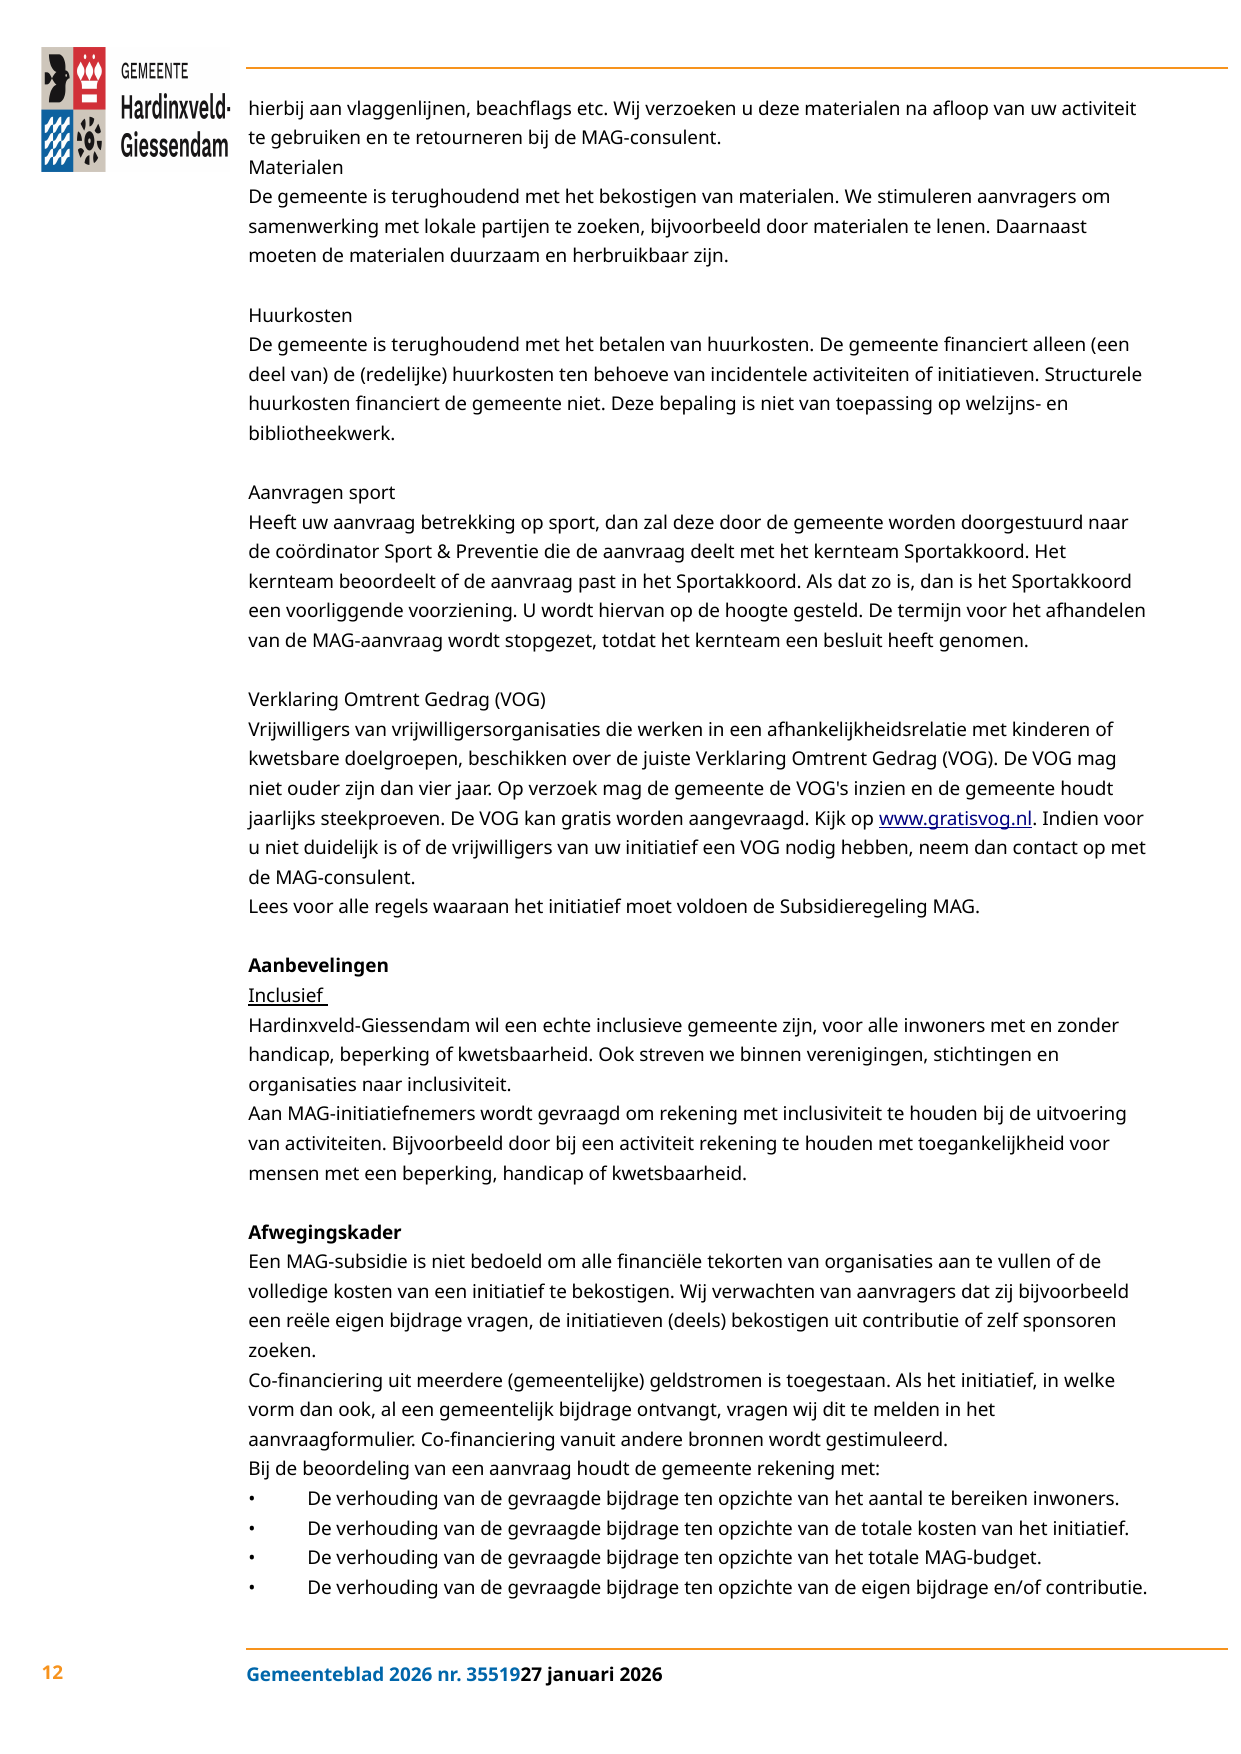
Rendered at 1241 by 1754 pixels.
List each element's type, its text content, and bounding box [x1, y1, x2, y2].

text Bij de beoordeling van een aanvraag houdt de gemeente rekening met: [248, 1456, 1152, 1481]
text Aanvragen sport [248, 479, 1152, 505]
list De verhouding van de gevraagde bijdrage ten opzichte van de totale kosten van het initiatief. [248, 1515, 1152, 1541]
text Lees voor alle regels waaraan het initiatief moet voldoen de Subsidieregeling MAG. [248, 893, 1152, 919]
text Aanbevelingen [248, 953, 1152, 978]
text Inclusief [248, 982, 1152, 1008]
list De verhouding van de gevraagde bijdrage ten opzichte van de eigen bijdrage en/of contributie. [248, 1574, 1152, 1600]
list De verhouding van de gevraagde bijdrage ten opzichte van het totale MAG-budget. [248, 1544, 1152, 1570]
text Co-financiering uit meerdere (gemeentelijke) geldstromen is toegestaan. Als het initiatief, in welke vorm dan ook, al een gemeentelijk bijdrage ontvangt, vragen wij dit te melden in het aanvraagformulier. Co-financiering vanuit andere bronnen wordt gestimuleerd. [248, 1367, 1152, 1452]
text Aan MAG-initiatiefnemers wordt gevraagd om rekening met inclusiviteit te houden bij de uitvoering van activiteiten. Bijvoorbeeld door bij een activiteit rekening te houden met toegankelijkheid voor mensen met een beperking, handicap of kwetsbaarheid. [248, 1101, 1152, 1186]
list De verhouding van de gevraagde bijdrage ten opzichte van het aantal te bereiken inwoners. [248, 1485, 1152, 1511]
text Huurkosten [248, 302, 1152, 328]
text De gemeente is terughoudend met het bekostigen van materialen. We stimuleren aanvragers om samenwerking met lokale partijen te zoeken, bijvoorbeeld door materialen te lenen. Daarnaast moeten de materialen duurzaam en herbruikbaar zijn. [248, 183, 1152, 268]
text Materialen [248, 154, 1152, 180]
text Vrijwilligers van vrijwilligersorganisaties die werken in een afhankelijkheidsrelatie met kinderen of kwetsbare doelgroepen, beschikken over de juiste Verklaring Omtrent Gedrag (VOG). De VOG mag niet ouder zijn dan vier jaar. Op verzoek mag de gemeente de VOG's inzien en de gemeente houdt jaarlijks steekproeven. De VOG kan gratis worden aangevraagd. Kijk op www.gratisvog.nl. Indien voor u niet duidelijk is of de vrijwilligers van uw initiatief een VOG nodig hebben, neem dan contact op met de MAG-consulent. [248, 716, 1152, 890]
text hierbij aan vlaggenlijnen, beachflags etc. Wij verzoeken u deze materialen na afloop van uw activiteit te gebruiken en te retourneren bij de MAG-consulent. [248, 95, 1152, 150]
text Een MAG-subsidie is niet bedoeld om alle financiële tekorten van organisaties aan te vullen of de volledige kosten van een initiatief te bekostigen. Wij verwachten van aanvragers dat zij bijvoorbeeld een reële eigen bijdrage vragen, de initiatieven (deels) bekostigen uit contributie of zelf sponsoren zoeken. [248, 1248, 1152, 1363]
text De gemeente is terughoudend met het betalen van huurkosten. De gemeente financiert alleen (een deel van) de (redelijke) huurkosten ten behoeve van incidentele activiteiten of initiatieven. Structurele huurkosten financiert de gemeente niet. Deze bepaling is niet van toepassing op welzijns- en bibliotheekwerk. [248, 331, 1152, 446]
text Heeft uw aanvraag betrekking op sport, dan zal deze door de gemeente worden doorgestuurd naar de coördinator Sport & Preventie die de aanvraag deelt met het kernteam Sportakkoord. Het kernteam beoordeelt of de aanvraag past in het Sportakkoord. Als dat zo is, dan is het Sportakkoord een voorliggende voorziening. U wordt hiervan op de hoogte gesteld. De termijn voor het afhandelen van de MAG-aanvraag wordt stopgezet, totdat het kernteam een besluit heeft genomen. [248, 509, 1152, 653]
text Afwegingskader [248, 1219, 1152, 1245]
text Verklaring Omtrent Gedrag (VOG) [248, 686, 1152, 712]
text Hardinxveld-Giessendam wil een echte inclusieve gemeente zijn, voor alle inwoners met en zonder handicap, beperking of kwetsbaarheid. Ook streven we binnen verenigingen, stichtingen en organisaties naar inclusiviteit. [248, 1012, 1152, 1097]
picture [41, 47, 231, 172]
